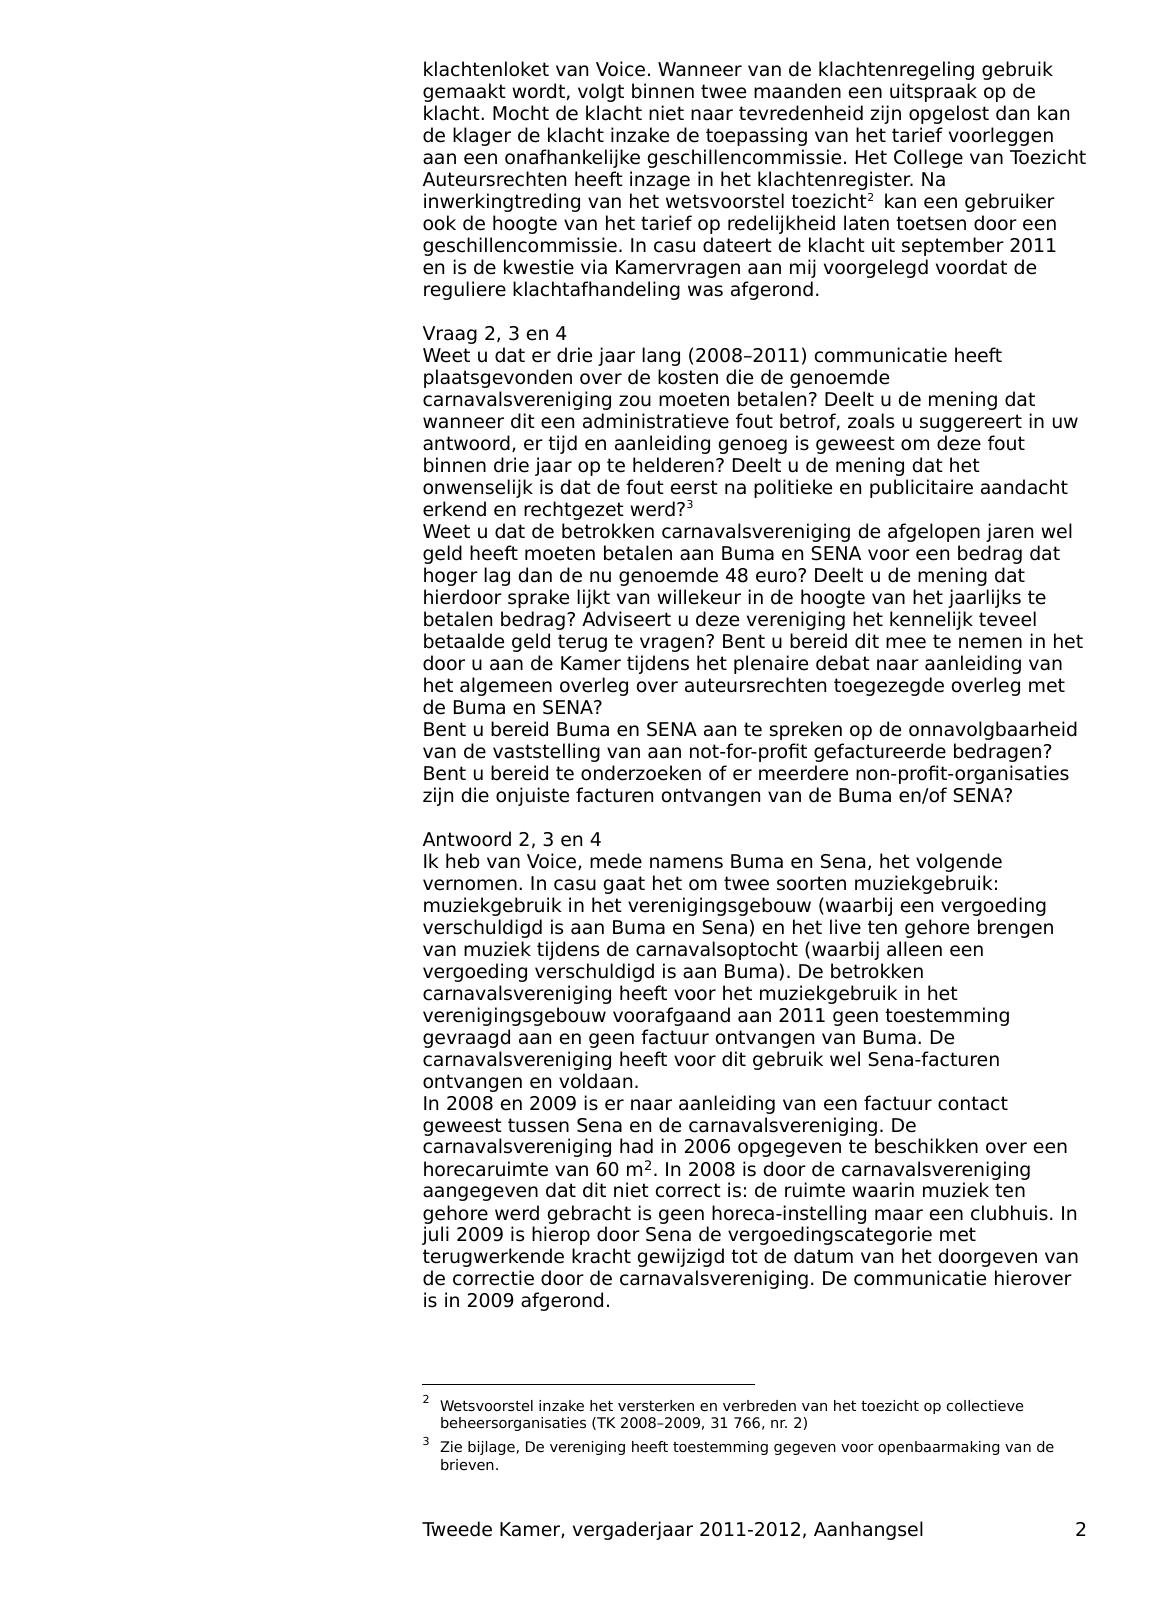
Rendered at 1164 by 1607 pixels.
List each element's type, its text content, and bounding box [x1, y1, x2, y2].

text Weet u dat de betrokken carnavalsvereniging de afgelopen jaren wel geld heeft moeten betalen aan Buma en SENA voor een bedrag dat hoger lag dan de nu genoemde 48 euro? Deelt u de mening dat hierdoor sprake lijkt van willekeur in de hoogte van het jaarlijks te betalen bedrag? Adviseert u deze vereniging het kennelijk teveel betaalde geld terug te vragen? Bent u bereid dit mee te nemen in het door u aan de Kamer tijdens het plenaire debat naar aanleiding van het algemeen overleg over auteursrechten toegezegde overleg met de Buma en SENA? [422, 521, 1087, 719]
text Bent u bereid Buma en SENA aan te spreken op de onnavolgbaarheid van de vaststelling van aan not-for-profit gefactureerde bedragen? Bent u bereid te onderzoeken of er meerdere non-profit-organisaties zijn die onjuiste facturen ontvangen van de Buma en/of SENA? [422, 719, 1087, 807]
text Zie bijlage, De vereniging heeft toestemming gegeven voor openbaarmaking van de brieven. [422, 1435, 1087, 1474]
text Weet u dat er drie jaar lang (2008–2011) communicatie heeft plaatsgevonden over de kosten die de genoemde carnavalsvereniging zou moeten betalen? Deelt u de mening dat wanneer dit een administratieve fout betrof, zoals u suggereert in uw antwoord, er tijd en aanleiding genoeg is geweest om deze fout binnen drie jaar op te helderen? Deelt u de mening dat het onwenselijk is dat de fout eerst na politieke en publicitaire aandacht erkend en rechtgezet werd? [422, 345, 1087, 521]
text Wetsvoorstel inzake het versterken en verbreden van het toezicht op collectieve beheersorganisaties (TK 2008–2009, 31 766, nr. 2) [422, 1393, 1087, 1432]
text klachtenloket van Voice. Wanneer van de klachtenregeling gebruik gemaakt wordt, volgt binnen twee maanden een uitspraak op de klacht. Mocht de klacht niet naar tevredenheid zijn opgelost dan kan de klager de klacht inzake de toepassing van het tarief voorleggen aan een onafhankelijke geschillencommissie. Het College van Toezicht Auteursrechten heeft inzage in het klachtenregister. Na inwerkingtreding van het wetsvoorstel toezicht kan een gebruiker ook de hoogte van het tarief op redelijkheid laten toetsen door een geschillencommissie. In casu dateert de klacht uit september 2011 en is de kwestie via Kamervragen aan mij voorgelegd voordat de reguliere klachtafhandeling was afgerond. [422, 59, 1087, 301]
text Vraag 2, 3 en 4 [422, 323, 1087, 345]
text In 2008 en 2009 is er naar aanleiding van een factuur contact geweest tussen Sena en de carnavalsvereniging. De carnavalsvereniging had in 2006 opgegeven te beschikken over een horecaruimte van 60 m2. In 2008 is door de carnavalsvereniging aangegeven dat dit niet correct is: de ruimte waarin muziek ten gehore werd gebracht is geen horeca-instelling maar een clubhuis. In juli 2009 is hierop door Sena de vergoedingscategorie met terugwerkende kracht gewijzigd tot de datum van het doorgeven van de correctie door de carnavalsvereniging. De communicatie hierover is in 2009 afgerond. [422, 1092, 1087, 1312]
text Antwoord 2, 3 en 4 [422, 829, 1087, 851]
text Ik heb van Voice, mede namens Buma en Sena, het volgende vernomen. In casu gaat het om twee soorten muziekgebruik: muziekgebruik in het verenigingsgebouw (waarbij een vergoeding verschuldigd is aan Buma en Sena) en het live ten gehore brengen van muziek tijdens de carnavalsoptocht (waarbij alleen een vergoeding verschuldigd is aan Buma). De betrokken carnavalsvereniging heeft voor het muziekgebruik in het verenigingsgebouw voorafgaand aan 2011 geen toestemming gevraagd aan en geen factuur ontvangen van Buma. De carnavalsvereniging heeft voor dit gebruik wel Sena-facturen ontvangen en voldaan. [422, 851, 1087, 1092]
